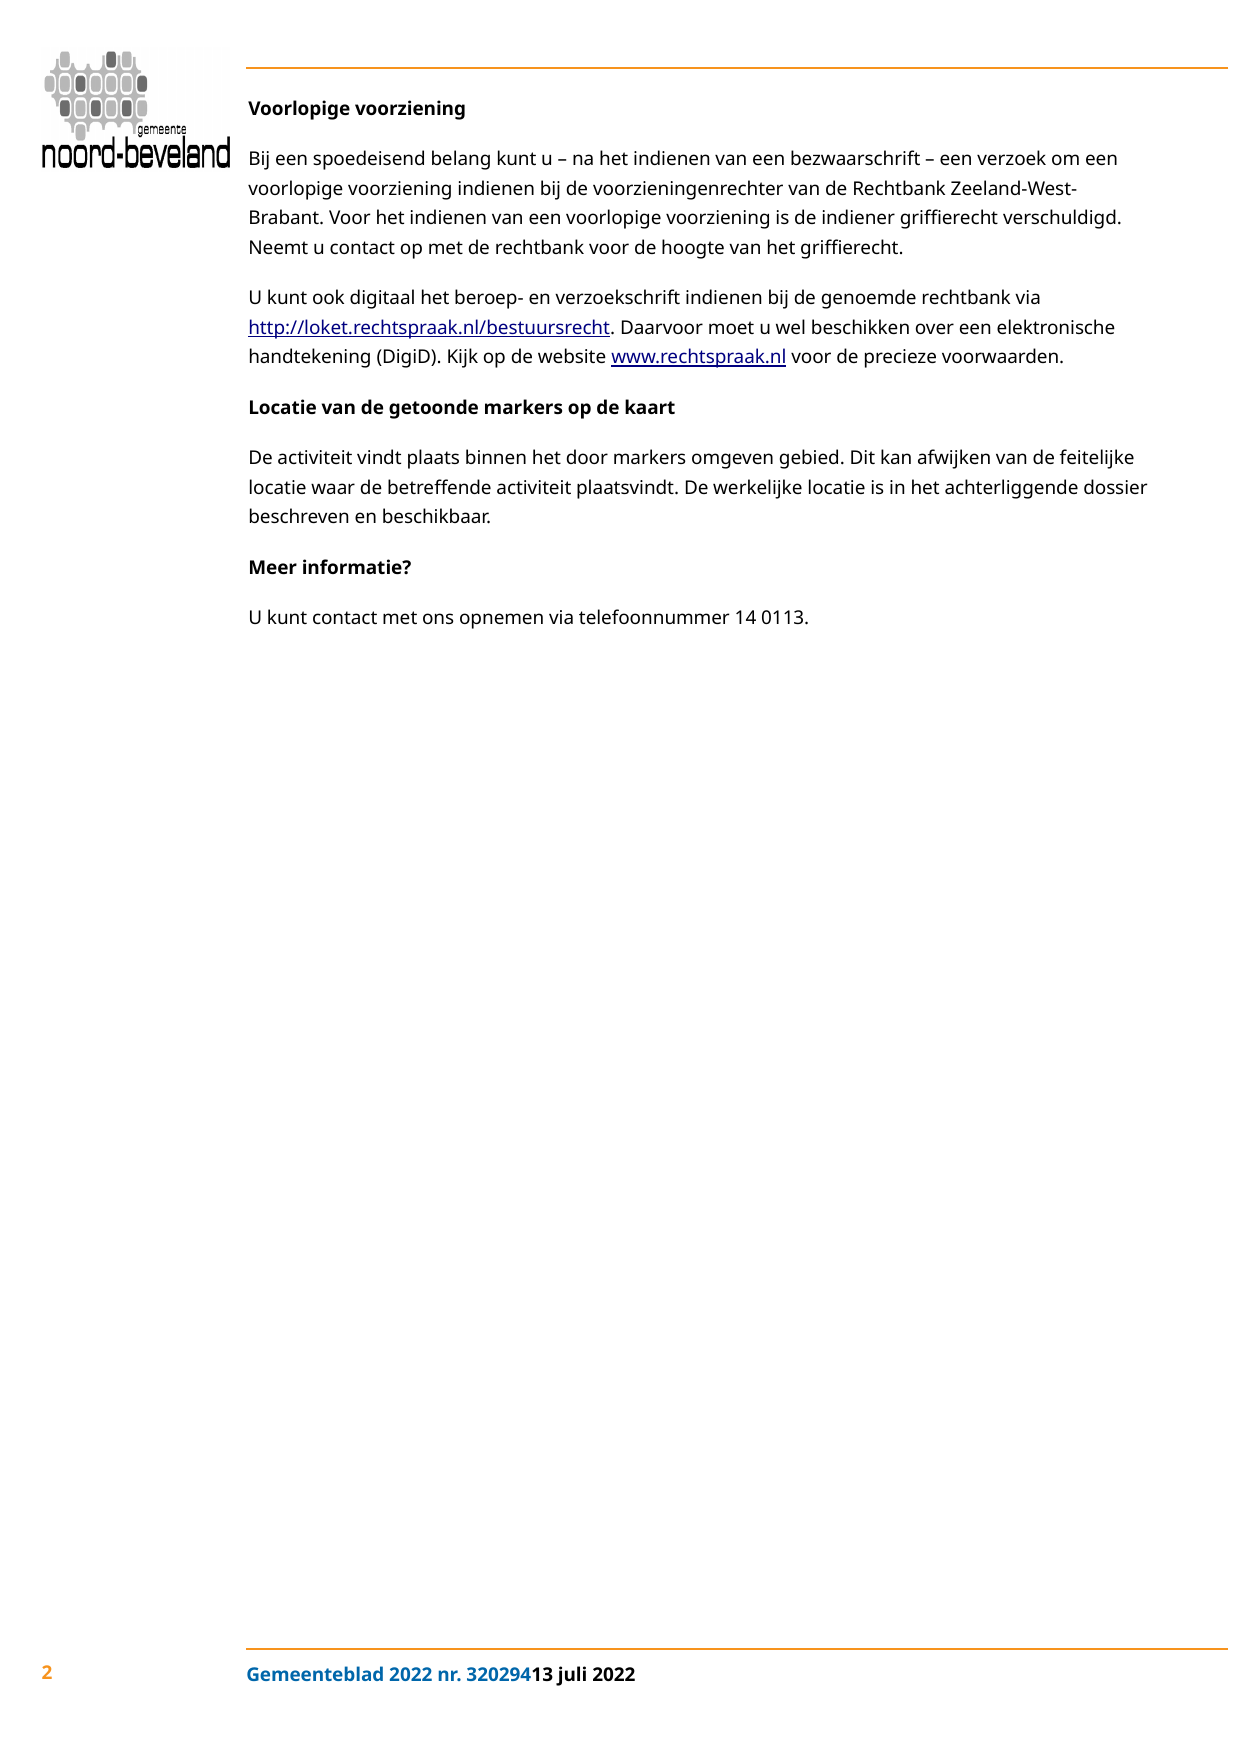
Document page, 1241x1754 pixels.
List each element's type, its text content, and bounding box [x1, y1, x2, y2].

text Bij een spoedeisend belang kunt u – na het indienen van een bezwaarschrift – een verzoek om een voorlopige voorziening indienen bij de voorzieningenrechter van de Rechtbank Zeeland-West-Brabant. Voor het indienen van een voorlopige voorziening is de indiener griffierecht verschuldigd. Neemt u contact op met de rechtbank voor de hoogte van het griffierecht. [248, 145, 1152, 260]
text Meer informatie? [248, 554, 1152, 580]
text U kunt contact met ons opnemen via telefoonnummer 14 0113. [248, 604, 1152, 630]
text Locatie van de getoonde markers op de kaart [248, 394, 1152, 420]
text Voorlopige voorziening [248, 95, 1152, 121]
picture [41, 47, 231, 172]
text U kunt ook digitaal het beroep- en verzoekschrift indienen bij de genoemde rechtbank via http://loket.rechtspraak.nl/bestuursrecht. Daarvoor moet u wel beschikken over een elektronische handtekening (DigiD). Kijk op de website www.rechtspraak.nl voor de precieze voorwaarden. [248, 284, 1152, 369]
text De activiteit vindt plaats binnen het door markers omgeven gebied. Dit kan afwijken van de feitelijke locatie waar de betreffende activiteit plaatsvindt. De werkelijke locatie is in het achterliggende dossier beschreven en beschikbaar. [248, 444, 1152, 529]
